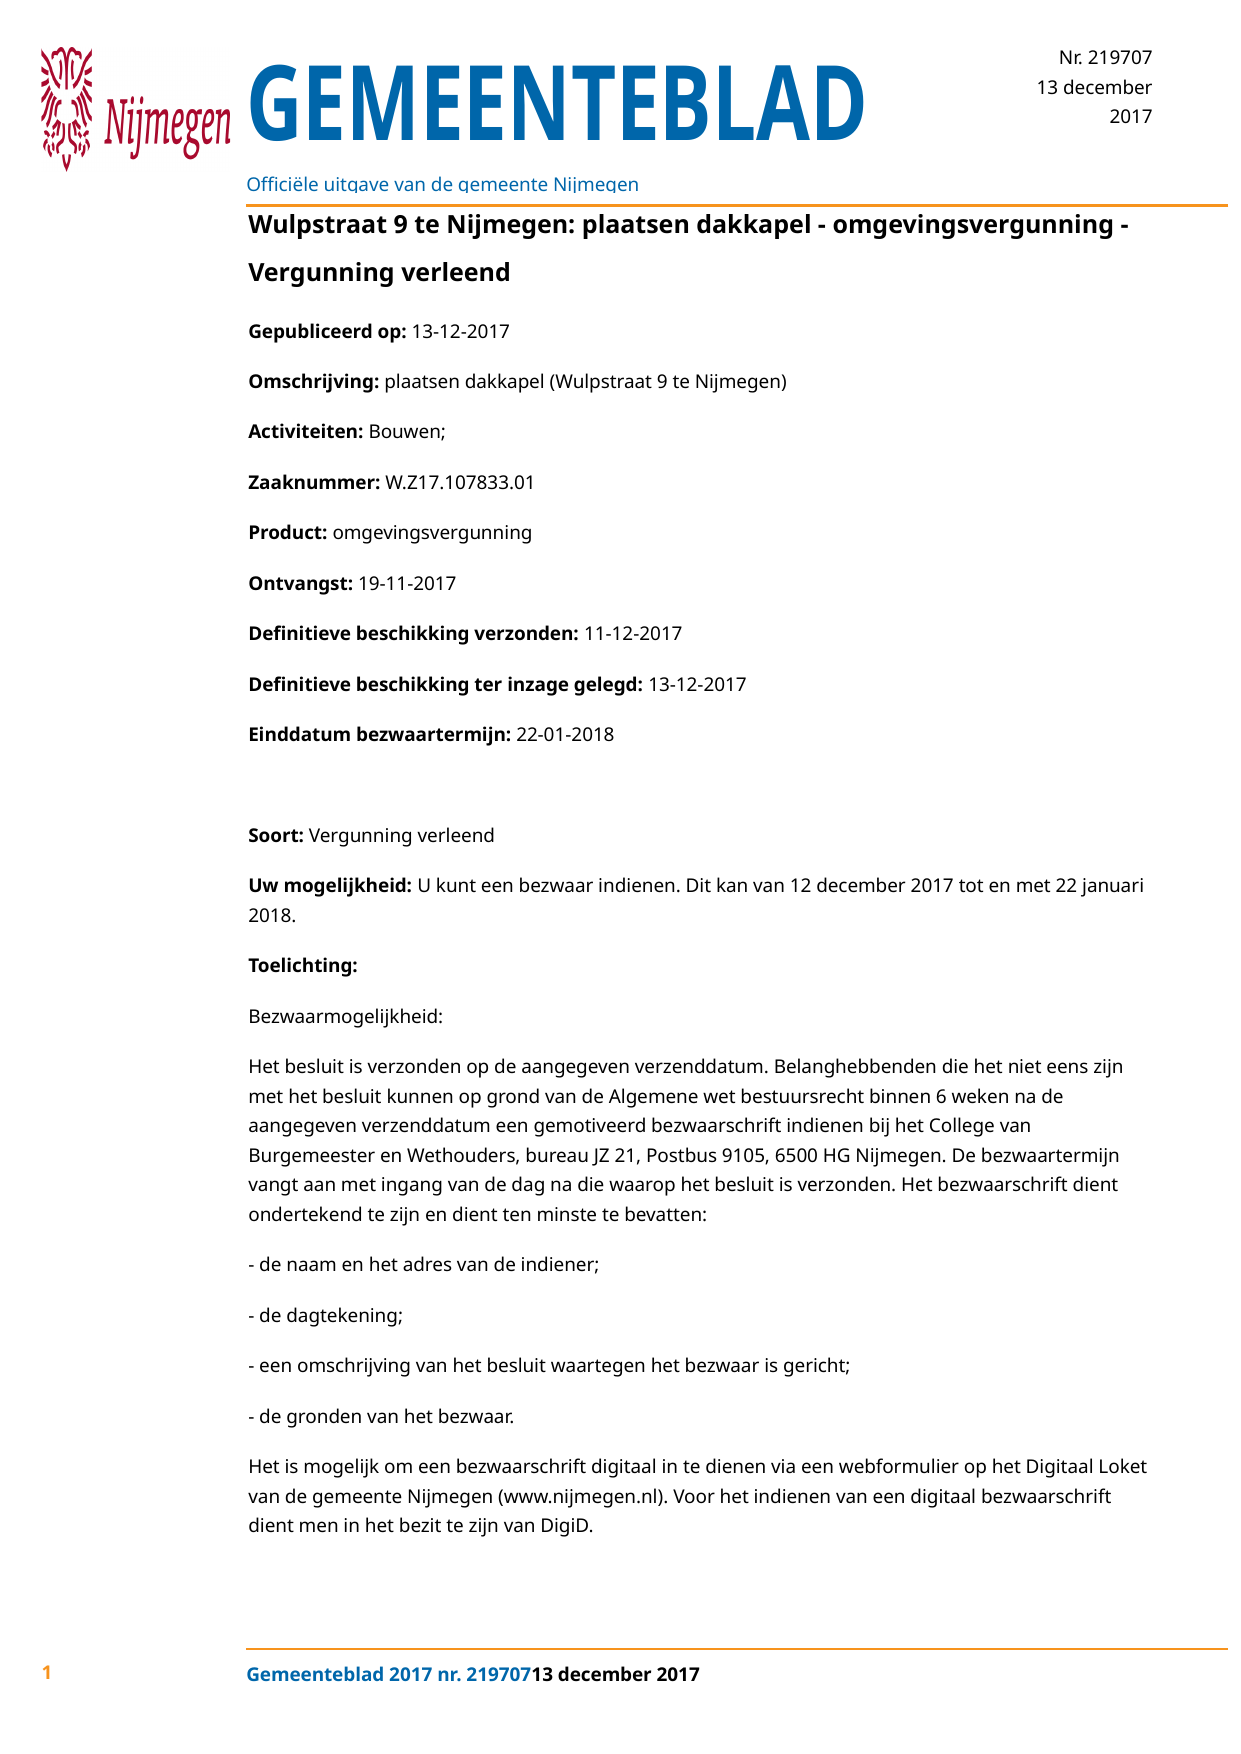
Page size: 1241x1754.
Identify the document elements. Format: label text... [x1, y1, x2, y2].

text Bezwaarmogelijkheid: [248, 1003, 1152, 1029]
text Het is mogelijk om een bezwaarschrift digitaal in te dienen via een webformulier op het Digitaal Loket van de gemeente Nijmegen (www.nijmegen.nl). Voor het indienen van een digitaal bezwaarschrift dient men in het bezit te zijn van DigiD. [248, 1453, 1152, 1538]
text Definitieve beschikking ter inzage gelegd: 13-12-2017 [248, 671, 1152, 697]
text Omschrijving: plaatsen dakkapel (Wulpstraat 9 te Nijmegen) [248, 368, 1152, 394]
text Uw mogelijkheid: U kunt een bezwaar indienen. Dit kan van 12 december 2017 tot en met 22 januari 2018. [248, 872, 1152, 928]
text Het besluit is verzonden op de aangegeven verzenddatum. Belanghebbenden die het niet eens zijn met het besluit kunnen op grond van de Algemene wet bestuursrecht binnen 6 weken na de aangegeven verzenddatum een gemotiveerd bezwaarschrift indienen bij het College van Burgemeester en Wethouders, bureau JZ 21, Postbus 9105, 6500 HG Nijmegen. De bezwaartermijn vangt aan met ingang van de dag na die waarop het besluit is verzonden. Het bezwaarschrift dient ondertekend te zijn en dient ten minste te bevatten: [248, 1053, 1152, 1227]
text Ontvangst: 19-11-2017 [248, 570, 1152, 596]
picture [41, 47, 231, 172]
text Product: omgevingsvergunning [248, 519, 1152, 545]
text - een omschrijving van het besluit waartegen het bezwaar is gericht; [248, 1352, 1152, 1378]
text Zaaknummer: W.Z17.107833.01 [248, 469, 1152, 495]
text Soort: Vergunning verleend [248, 822, 1152, 848]
text Wulpstraat 9 te Nijmegen: plaatsen dakkapel - omgevingsvergunning - Vergunning verleend [248, 207, 1152, 288]
text Toelichting: [248, 952, 1152, 978]
text Gepubliceerd op: 13-12-2017 [248, 318, 1152, 344]
text - de naam en het adres van de indiener; [248, 1252, 1152, 1277]
text Einddatum bezwaartermijn: 22-01-2018 [248, 721, 1152, 747]
text - de gronden van het bezwaar. [248, 1403, 1152, 1429]
text - de dagtekening; [248, 1302, 1152, 1328]
text Activiteiten: Bouwen; [248, 419, 1152, 444]
text Definitieve beschikking verzonden: 11-12-2017 [248, 620, 1152, 646]
